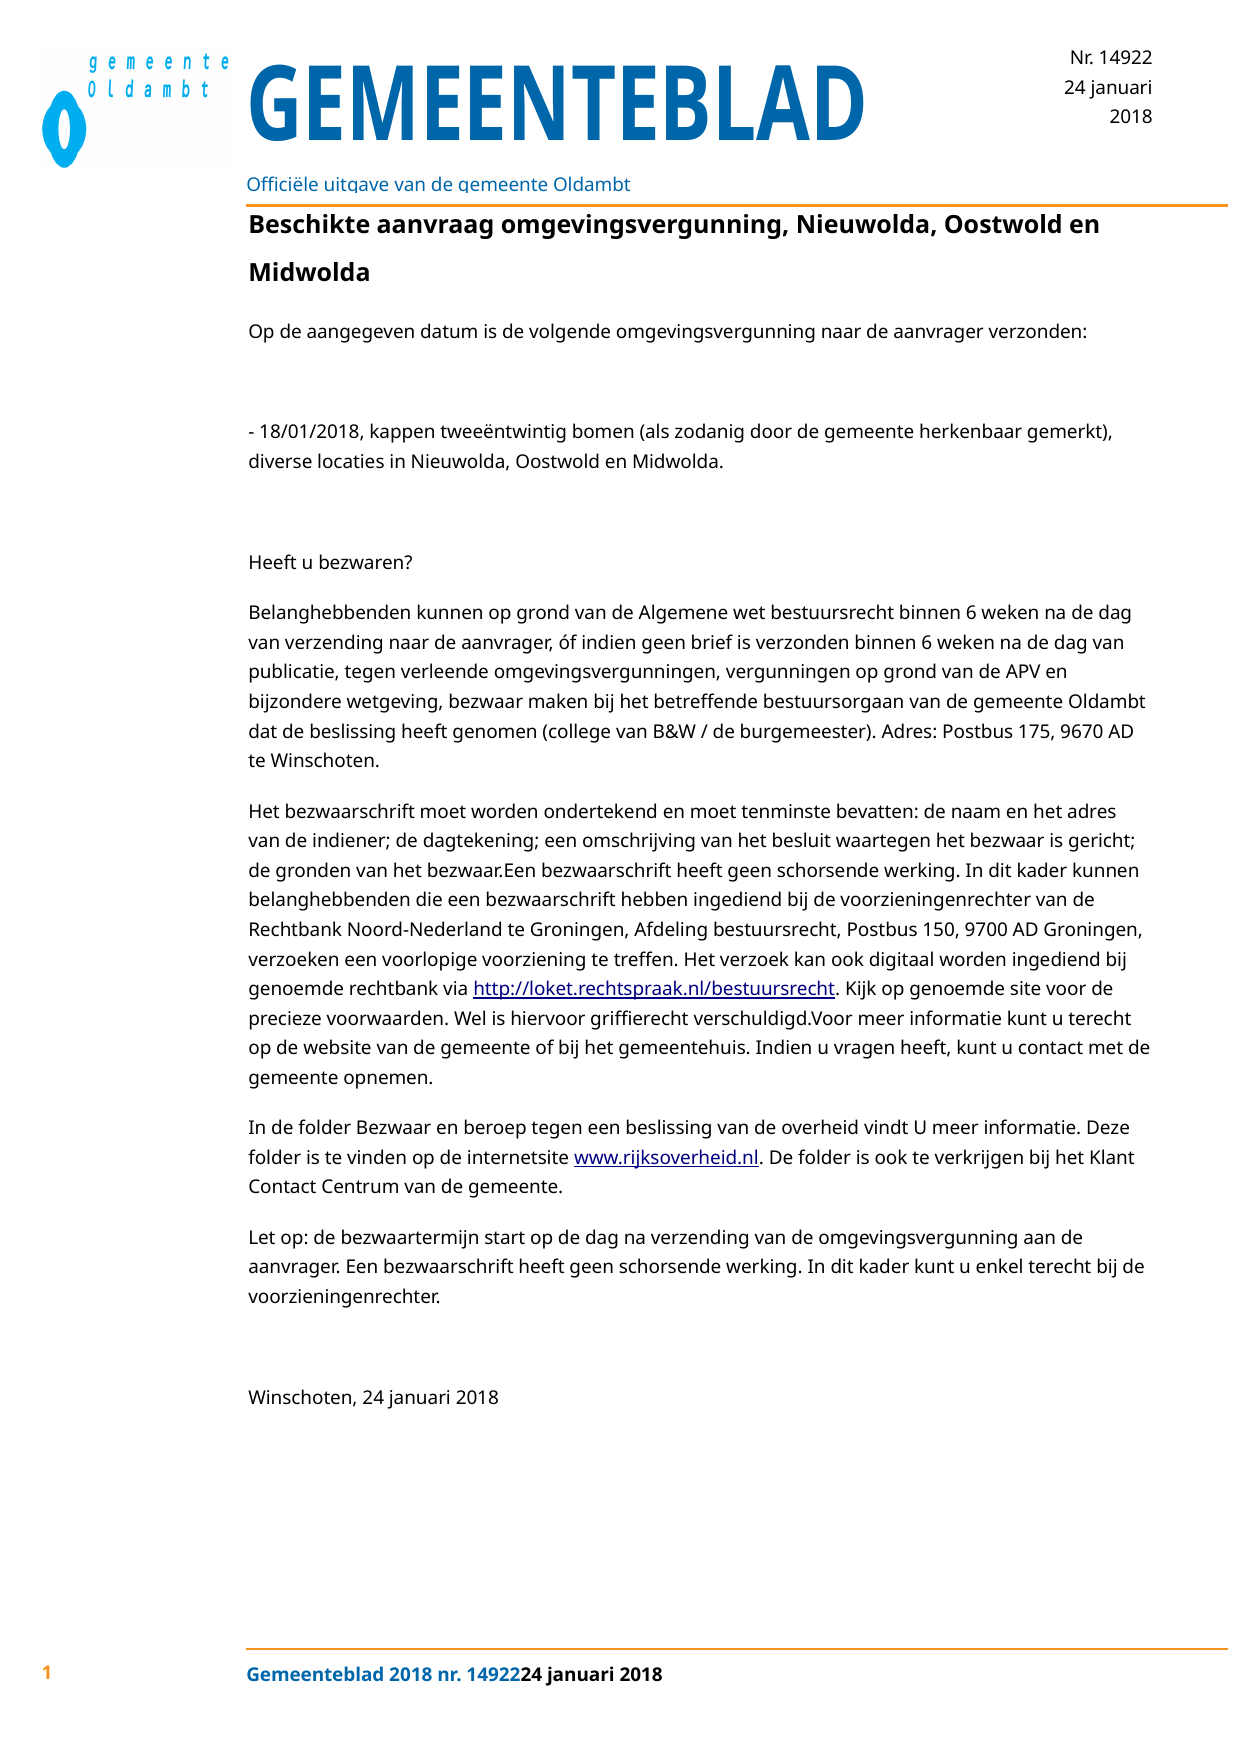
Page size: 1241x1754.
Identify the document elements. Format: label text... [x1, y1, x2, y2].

text Beschikte aanvraag omgevingsvergunning, Nieuwolda, Oostwold en Midwolda [248, 207, 1152, 288]
text - 18/01/2018, kappen tweeëntwintig bomen (als zodanig door de gemeente herkenbaar gemerkt), diverse locaties in Nieuwolda, Oostwold en Midwolda. [248, 419, 1152, 474]
text Winschoten, 24 januari 2018 [248, 1384, 1152, 1410]
text Let op: de bezwaartermijn start op de dag na verzending van de omgevingsvergunning aan de aanvrager. Een bezwaarschrift heeft geen schorsende werking. In dit kader kunt u enkel terecht bij de voorzieningenrechter. [248, 1224, 1152, 1309]
text Het bezwaarschrift moet worden ondertekend en moet tenminste bevatten: de naam en het adres van de indiener; de dagtekening; een omschrijving van het besluit waartegen het bezwaar is gericht; de gronden van het bezwaar.Een bezwaarschrift heeft geen schorsende werking. In dit kader kunnen belanghebbenden die een bezwaarschrift hebben ingediend bij de voorzieningenrechter van de Rechtbank Noord-Nederland te Groningen, Afdeling bestuursrecht, Postbus 150, 9700 AD Groningen, verzoeken een voorlopige voorziening te treffen. Het verzoek kan ook digitaal worden ingediend bij genoemde rechtbank via http://loket.rechtspraak.nl/bestuursrecht. Kijk op genoemde site voor de precieze voorwaarden. Wel is hiervoor griffierecht verschuldigd.Voor meer informatie kunt u terecht op de website van de gemeente of bij het gemeentehuis. Indien u vragen heeft, kunt u contact met de gemeente opnemen. [248, 798, 1152, 1090]
text Heeft u bezwaren? [248, 549, 1152, 575]
picture [41, 47, 231, 172]
text Belanghebbenden kunnen op grond van de Algemene wet bestuursrecht binnen 6 weken na de dag van verzending naar de aanvrager, óf indien geen brief is verzonden binnen 6 weken na de dag van publicatie, tegen verleende omgevingsvergunningen, vergunningen op grond van de APV en bijzondere wetgeving, bezwaar maken bij het betreffende bestuursorgaan van de gemeente Oldambt dat de beslissing heeft genomen (college van B&W / de burgemeester). Adres: Postbus 175, 9670 AD te Winschoten. [248, 599, 1152, 773]
text Op de aangegeven datum is de volgende omgevingsvergunning naar de aanvrager verzonden: [248, 318, 1152, 344]
text In de folder Bezwaar en beroep tegen een beslissing van de overheid vindt U meer informatie. Deze folder is te vinden op de internetsite www.rijksoverheid.nl. De folder is ook te verkrijgen bij het Klant Contact Centrum van de gemeente. [248, 1114, 1152, 1199]
